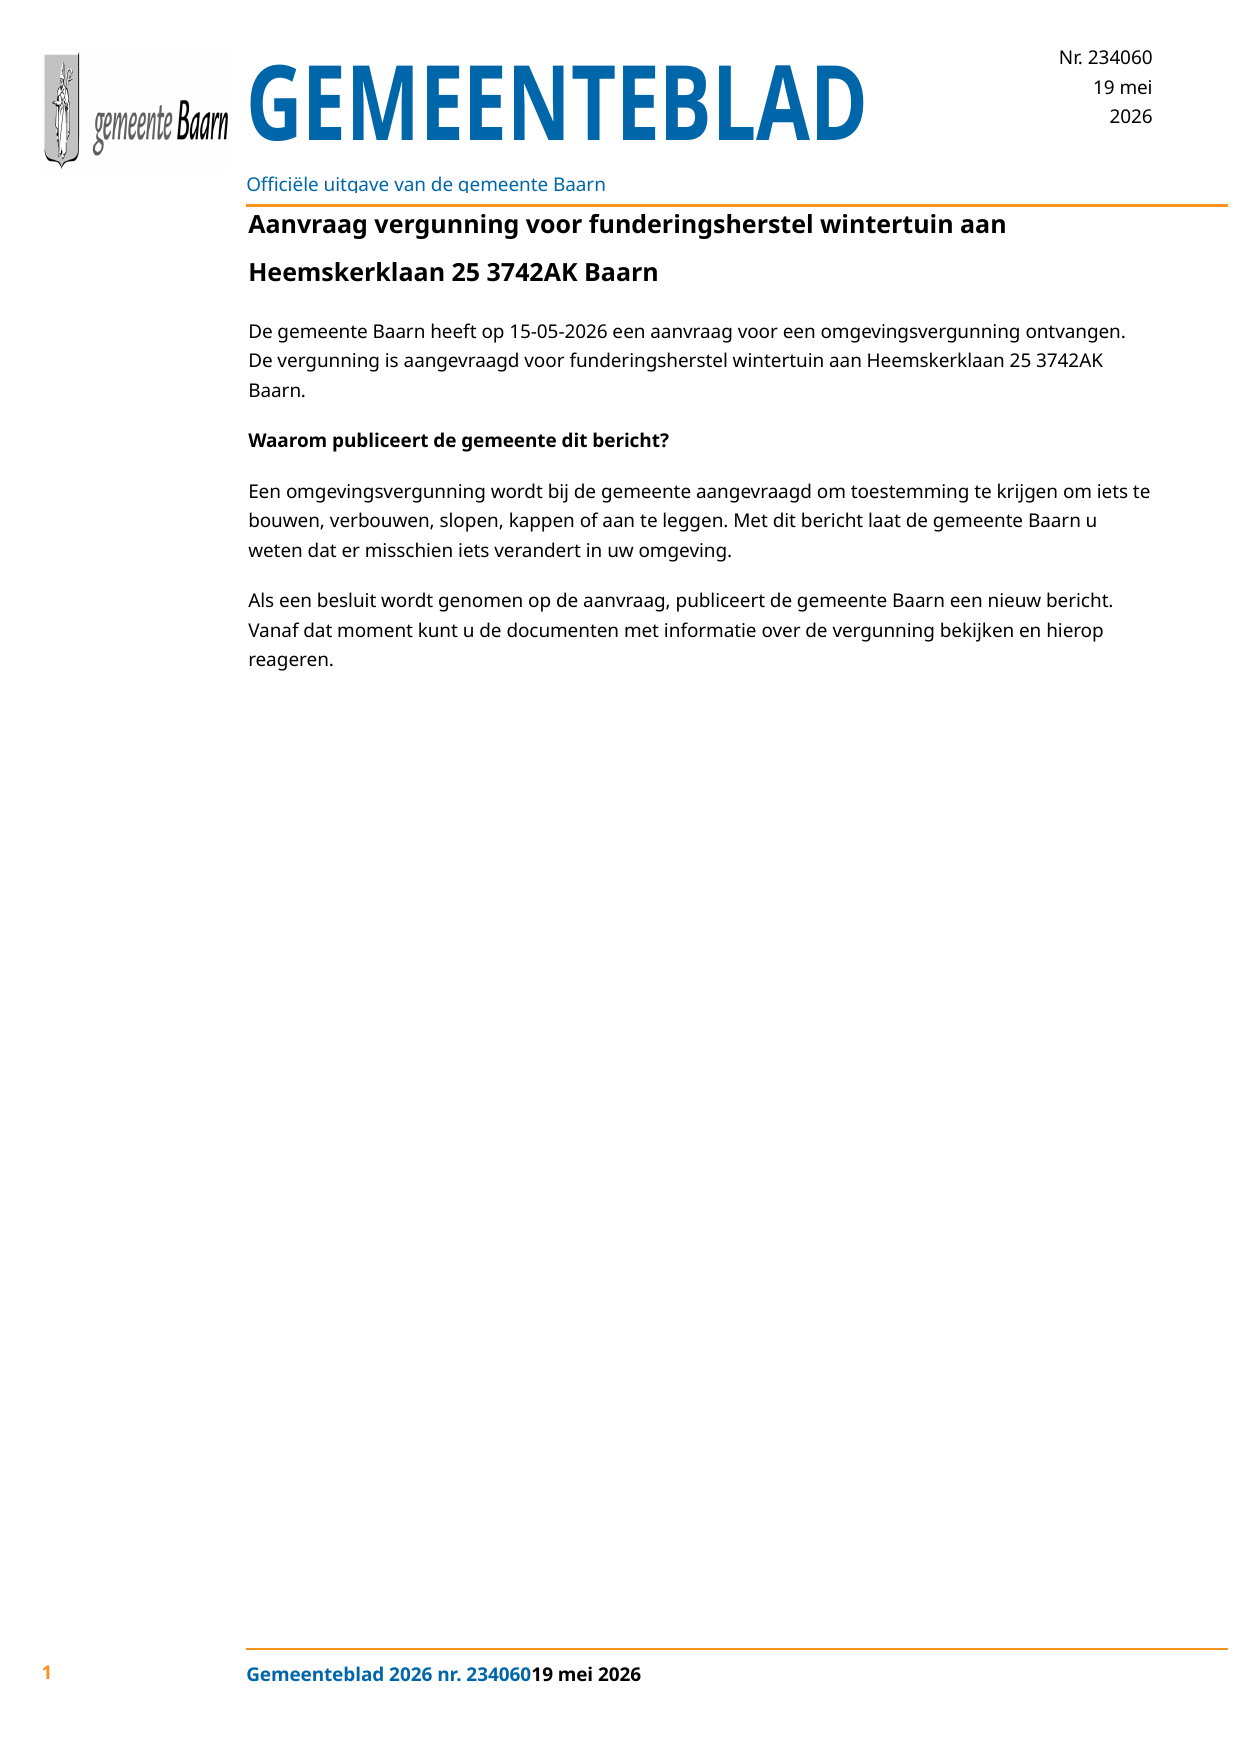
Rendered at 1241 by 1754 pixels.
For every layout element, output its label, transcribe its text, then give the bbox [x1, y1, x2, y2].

picture [41, 47, 231, 172]
text De gemeente Baarn heeft op 15-05-2026 een aanvraag voor een omgevingsvergunning ontvangen. De vergunning is aangevraagd voor funderingsherstel wintertuin aan Heemskerklaan 25 3742AK Baarn. [248, 318, 1152, 403]
text Een omgevingsvergunning wordt bij de gemeente aangevraagd om toestemming te krijgen om iets te bouwen, verbouwen, slopen, kappen of aan te leggen. Met dit bericht laat de gemeente Baarn u weten dat er misschien iets verandert in uw omgeving. [248, 478, 1152, 563]
text Als een besluit wordt genomen op de aanvraag, publiceert de gemeente Baarn een nieuw bericht. Vanaf dat moment kunt u de documenten met informatie over de vergunning bekijken en hierop reageren. [248, 587, 1152, 672]
text Waarom publiceert de gemeente dit bericht? [248, 427, 1152, 453]
text Aanvraag vergunning voor funderingsherstel wintertuin aan Heemskerklaan 25 3742AK Baarn [248, 207, 1152, 288]
